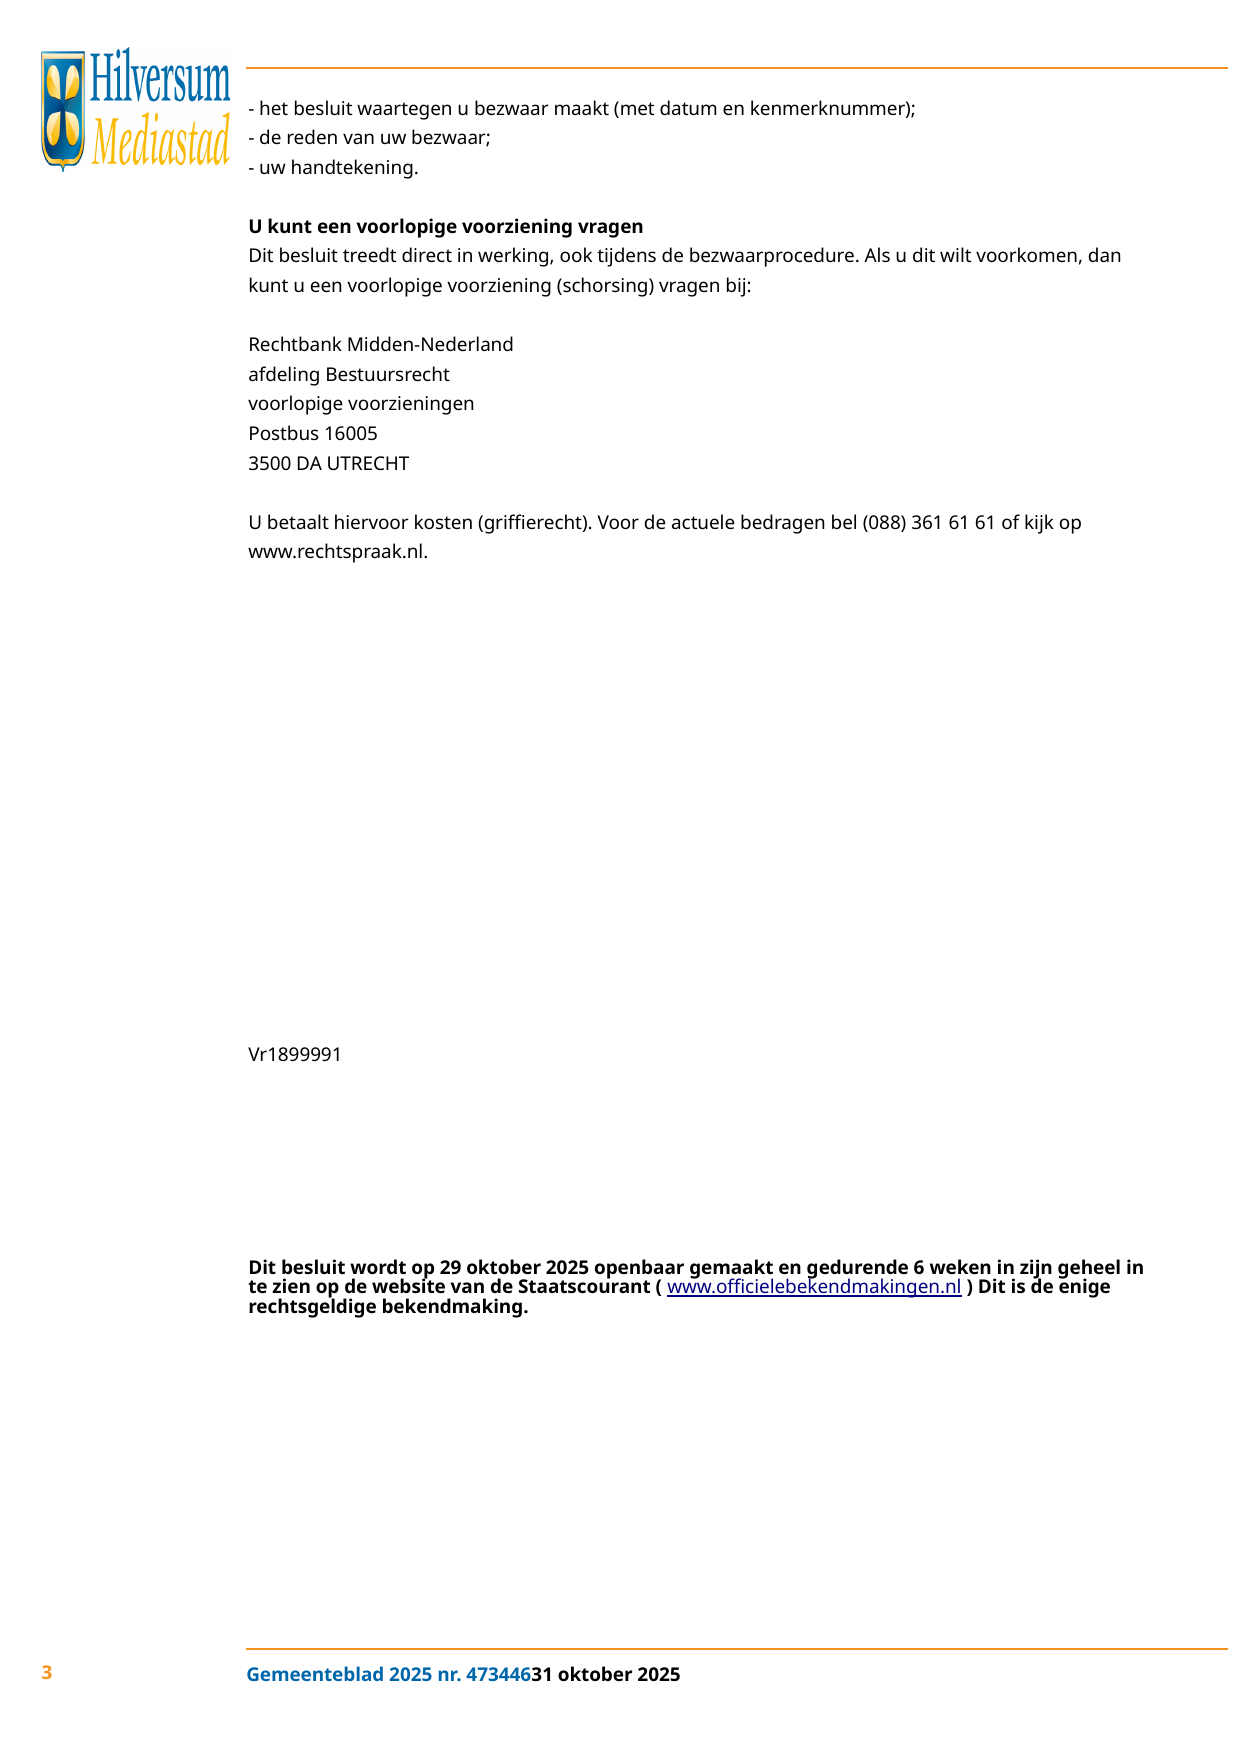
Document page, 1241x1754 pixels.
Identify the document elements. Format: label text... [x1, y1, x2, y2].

text Vr1899991 [248, 1041, 1152, 1067]
text U betaalt hiervoor kosten (griffierecht). Voor de actuele bedragen bel (088) 361 61 61 of kijk op www.rechtspraak.nl. [248, 509, 1152, 564]
text - de reden van uw bezwaar; [248, 124, 1152, 150]
text voorlopige voorzieningen [248, 391, 1152, 416]
text U kunt een voorlopige voorziening vragen [248, 213, 1152, 239]
picture [41, 47, 231, 172]
text Dit besluit wordt op 29 oktober 2025 openbaar gemaakt en gedurende 6 weken in zijn geheel in te zien op de website van de Staatscourant ( www.officielebekendmakingen.nl ) Dit is de enige rechtsgeldige bekendmaking. [248, 1259, 1152, 1317]
text - uw handtekening. [248, 154, 1152, 180]
text Dit besluit treedt direct in werking, ook tijdens de bezwaarprocedure. Als u dit wilt voorkomen, dan kunt u een voorlopige voorziening (schorsing) vragen bij: [248, 243, 1152, 298]
text Postbus 16005 [248, 420, 1152, 446]
text - het besluit waartegen u bezwaar maakt (met datum en kenmerknummer); [248, 95, 1152, 121]
text afdeling Bestuursrecht [248, 361, 1152, 387]
text Rechtbank Midden-Nederland [248, 331, 1152, 357]
text 3500 DA UTRECHT [248, 450, 1152, 476]
